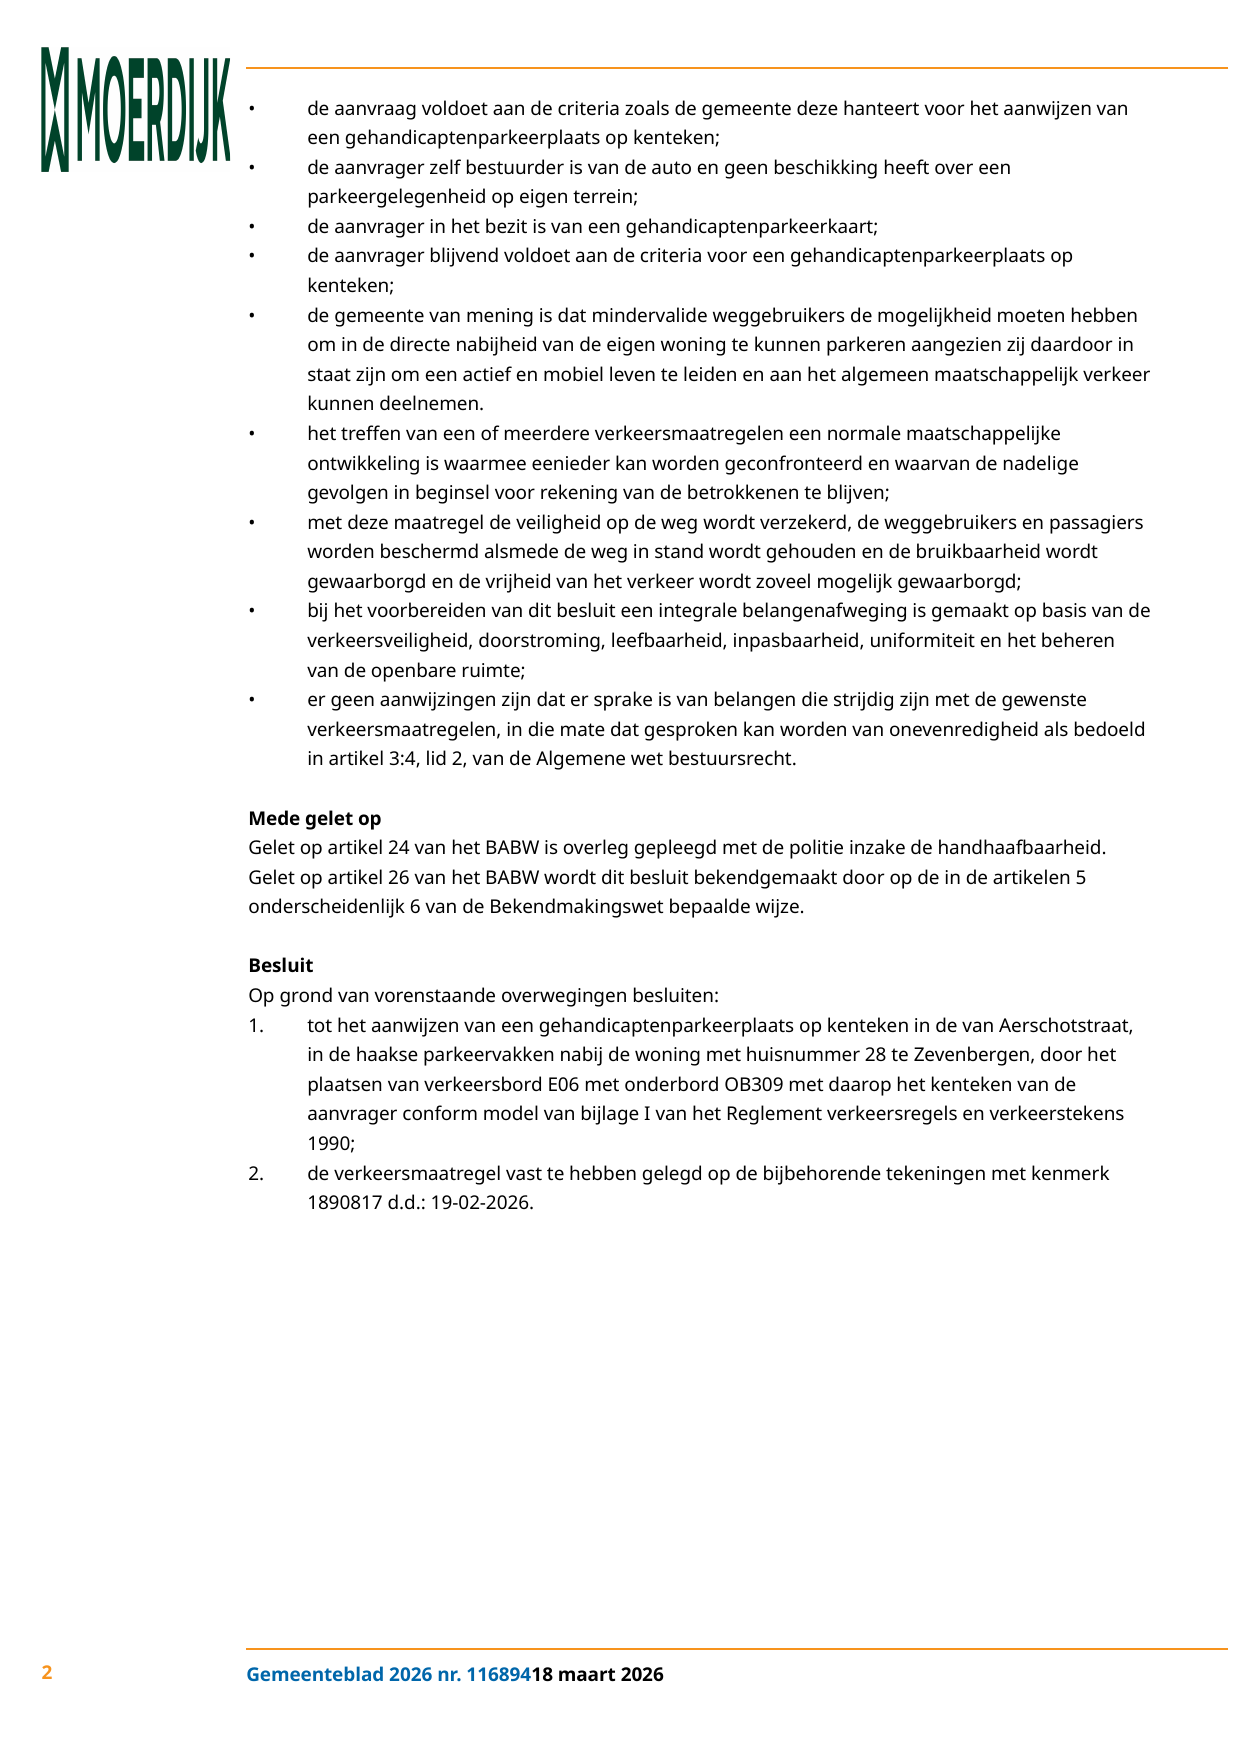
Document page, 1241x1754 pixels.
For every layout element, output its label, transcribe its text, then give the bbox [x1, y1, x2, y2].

list de aanvraag voldoet aan de criteria zoals de gemeente deze hanteert voor het aanwijzen van een gehandicaptenparkeerplaats op kenteken; [248, 95, 1152, 150]
text Gelet op artikel 26 van het BABW wordt dit besluit bekendgemaakt door op de in de artikelen 5 onderscheidenlijk 6 van de Bekendmakingswet bepaalde wijze. [248, 864, 1152, 919]
list de verkeersmaatregel vast te hebben gelegd op de bijbehorende tekeningen met kenmerk 1890817 d.d.: 19-02-2026. [248, 1160, 1152, 1215]
picture [41, 47, 231, 172]
list de aanvrager zelf bestuurder is van de auto en geen beschikking heeft over een parkeergelegenheid op eigen terrein; [248, 154, 1152, 209]
list er geen aanwijzingen zijn dat er sprake is van belangen die strijdig zijn met de gewenste verkeersmaatregelen, in die mate dat gesproken kan worden van onevenredigheid als bedoeld in artikel 3:4, lid 2, van de Algemene wet bestuursrecht. [248, 686, 1152, 771]
list de aanvrager in het bezit is van een gehandicaptenparkeerkaart; [248, 213, 1152, 239]
list het treffen van een of meerdere verkeersmaatregelen een normale maatschappelijke ontwikkeling is waarmee eenieder kan worden geconfronteerd en waarvan de nadelige gevolgen in beginsel voor rekening van de betrokkenen te blijven; [248, 420, 1152, 505]
text Mede gelet op [248, 805, 1152, 831]
text Op grond van vorenstaande overwegingen besluiten: [248, 982, 1152, 1008]
list met deze maatregel de veiligheid op de weg wordt verzekerd, de weggebruikers en passagiers worden beschermd alsmede de weg in stand wordt gehouden en de bruikbaarheid wordt gewaarborgd en de vrijheid van het verkeer wordt zoveel mogelijk gewaarborgd; [248, 509, 1152, 594]
text Gelet op artikel 24 van het BABW is overleg gepleegd met de politie inzake de handhaafbaarheid. [248, 834, 1152, 860]
list de aanvrager blijvend voldoet aan de criteria voor een gehandicaptenparkeerplaats op kenteken; [248, 243, 1152, 298]
list bij het voorbereiden van dit besluit een integrale belangenafweging is gemaakt op basis van de verkeersveiligheid, doorstroming, leefbaarheid, inpasbaarheid, uniformiteit en het beheren van de openbare ruimte; [248, 598, 1152, 683]
list de gemeente van mening is dat mindervalide weggebruikers de mogelijkheid moeten hebben om in de directe nabijheid van de eigen woning te kunnen parkeren aangezien zij daardoor in staat zijn om een actief en mobiel leven te leiden en aan het algemeen maatschappelijk verkeer kunnen deelnemen. [248, 302, 1152, 416]
list tot het aanwijzen van een gehandicaptenparkeerplaats op kenteken in de van Aerschotstraat, in de haakse parkeervakken nabij de woning met huisnummer 28 te Zevenbergen, door het plaatsen van verkeersbord E06 met onderbord OB309 met daarop het kenteken van de aanvrager conform model van bijlage I van het Reglement verkeersregels en verkeerstekens 1990; [248, 1012, 1152, 1156]
text Besluit [248, 953, 1152, 978]
